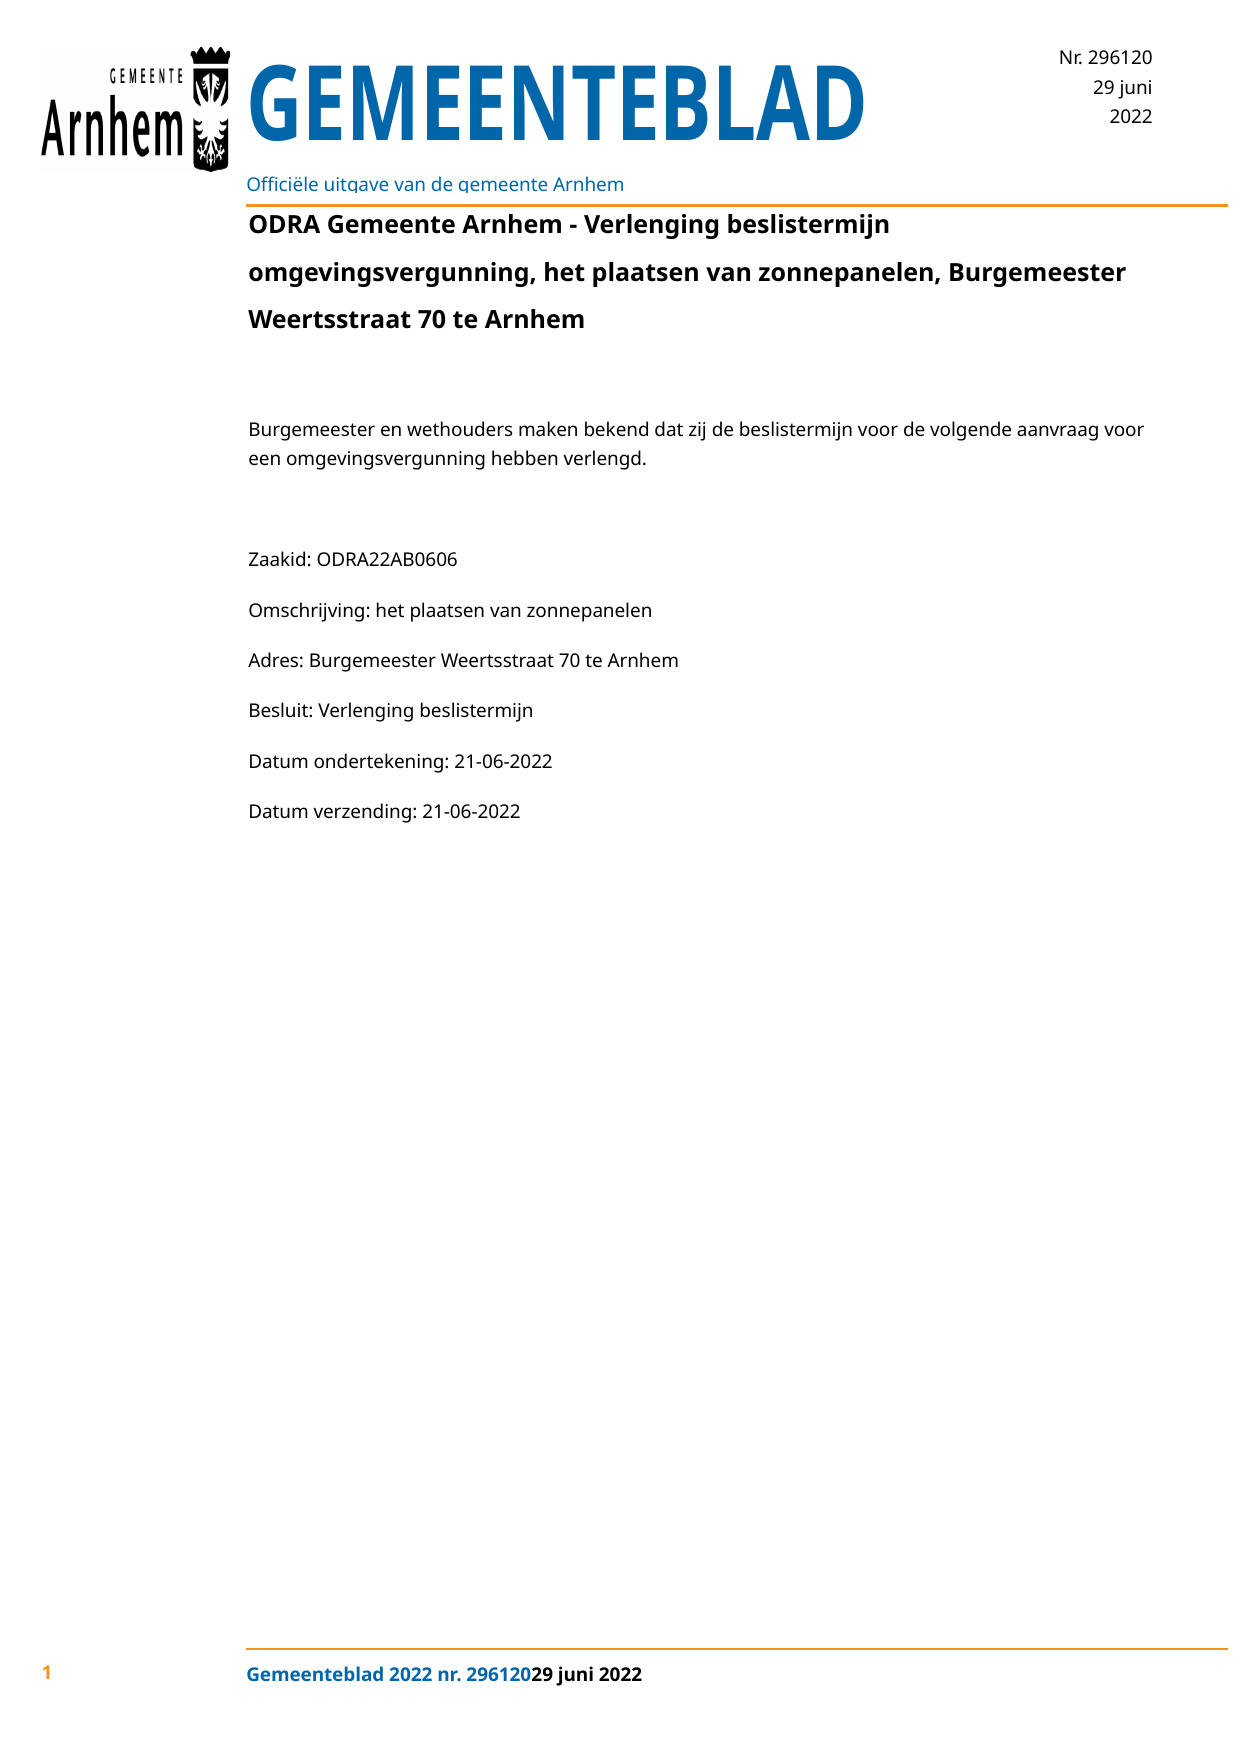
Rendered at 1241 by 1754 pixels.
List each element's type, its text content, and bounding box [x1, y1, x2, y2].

text Adres: Burgemeester Weertsstraat 70 te Arnhem [248, 647, 1152, 673]
text Omschrijving: het plaatsen van zonnepanelen [248, 597, 1152, 622]
text Datum ondertekening: 21-06-2022 [248, 748, 1152, 774]
text Besluit: Verlenging beslistermijn [248, 698, 1152, 723]
text Datum verzending: 21-06-2022 [248, 798, 1152, 824]
text Zaakid: ODRA22AB0606 [248, 546, 1152, 572]
picture [41, 47, 231, 172]
text Burgemeester en wethouders maken bekend dat zij de beslistermijn voor de volgende aanvraag voor een omgevingsvergunning hebben verlengd. [248, 416, 1152, 471]
text ODRA Gemeente Arnhem - Verlenging beslistermijn omgevingsvergunning, het plaatsen van zonnepanelen, Burgemeester Weertsstraat 70 te Arnhem [248, 207, 1152, 336]
